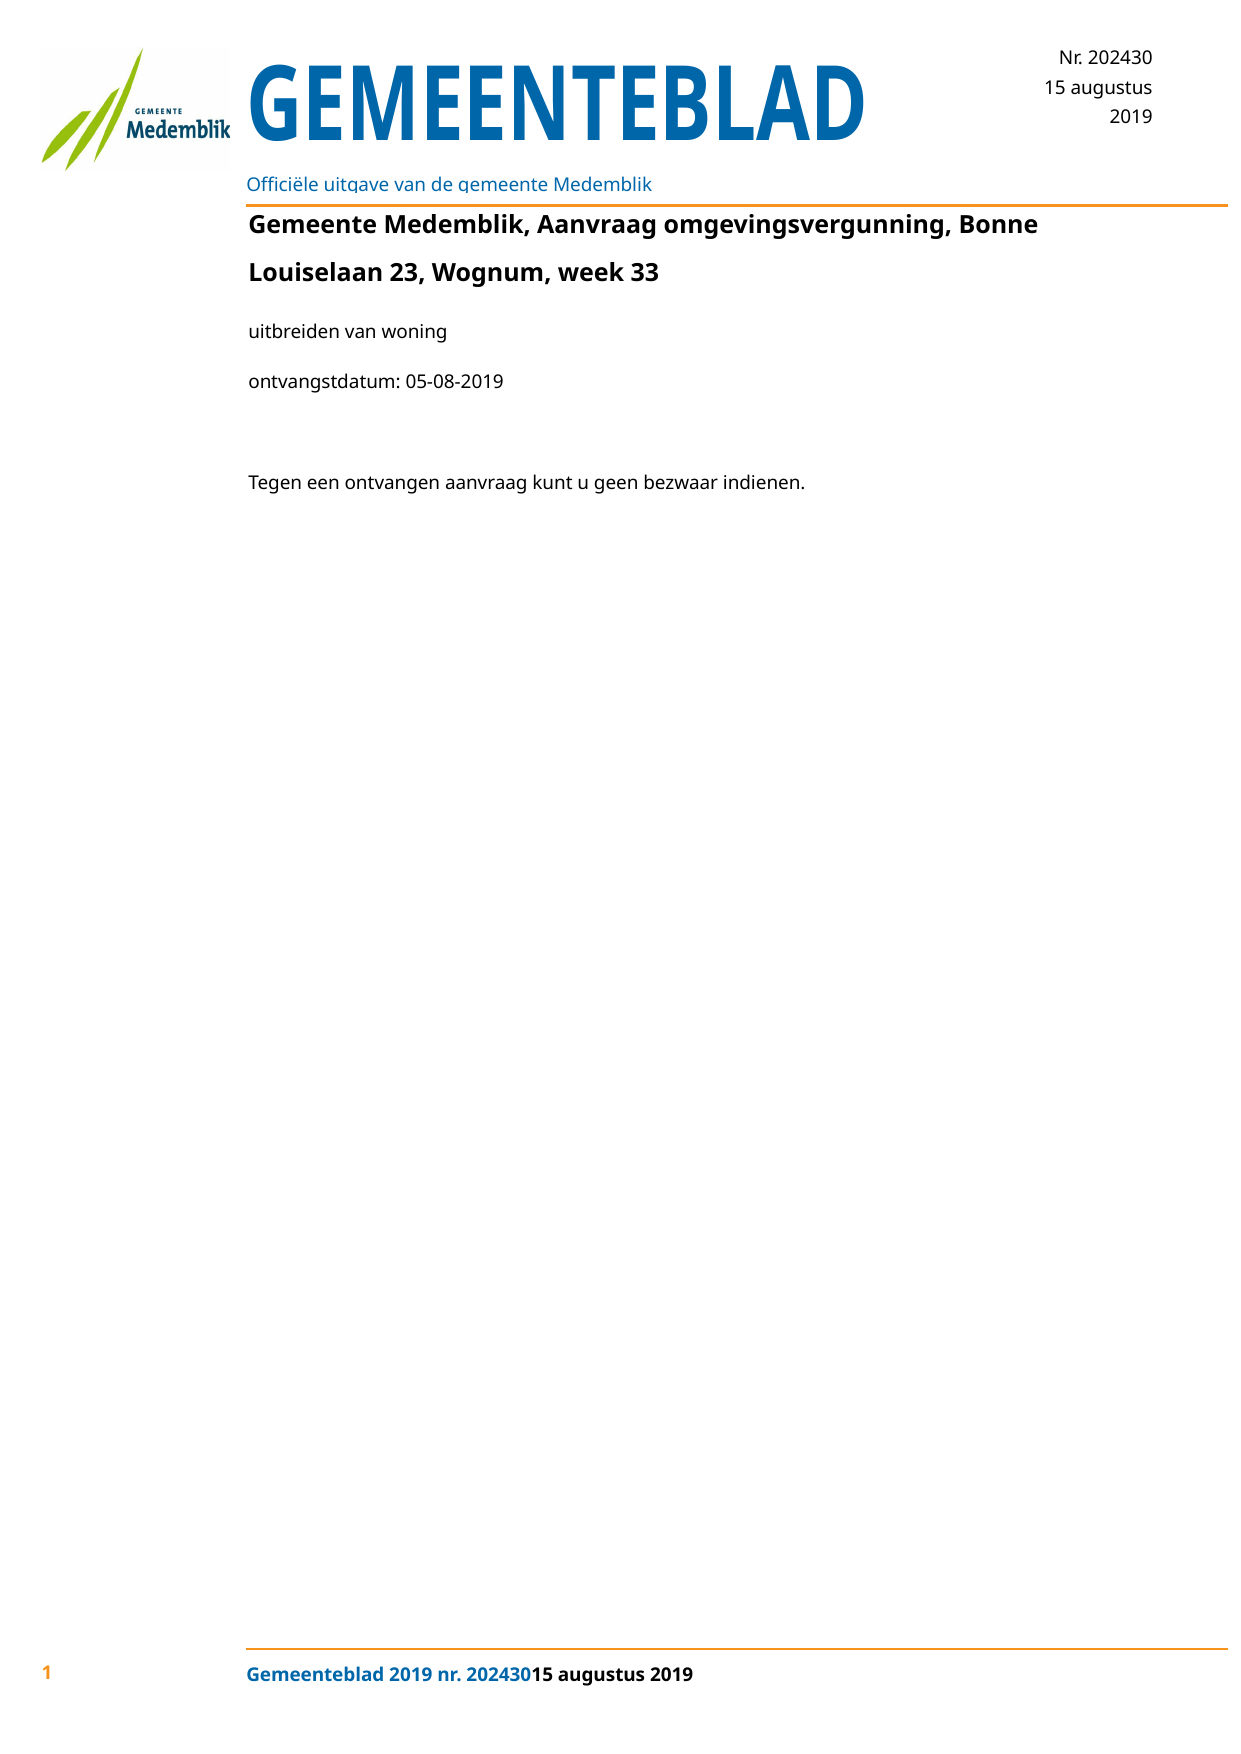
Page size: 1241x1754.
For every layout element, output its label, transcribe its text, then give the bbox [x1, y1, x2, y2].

picture [41, 47, 231, 172]
text ontvangstdatum: 05-08-2019 [248, 368, 1152, 394]
text Gemeente Medemblik, Aanvraag omgevingsvergunning, Bonne Louiselaan 23, Wognum, week 33 [248, 207, 1152, 288]
text uitbreiden van woning [248, 318, 1152, 344]
text Tegen een ontvangen aanvraag kunt u geen bezwaar indienen. [248, 469, 1152, 495]
